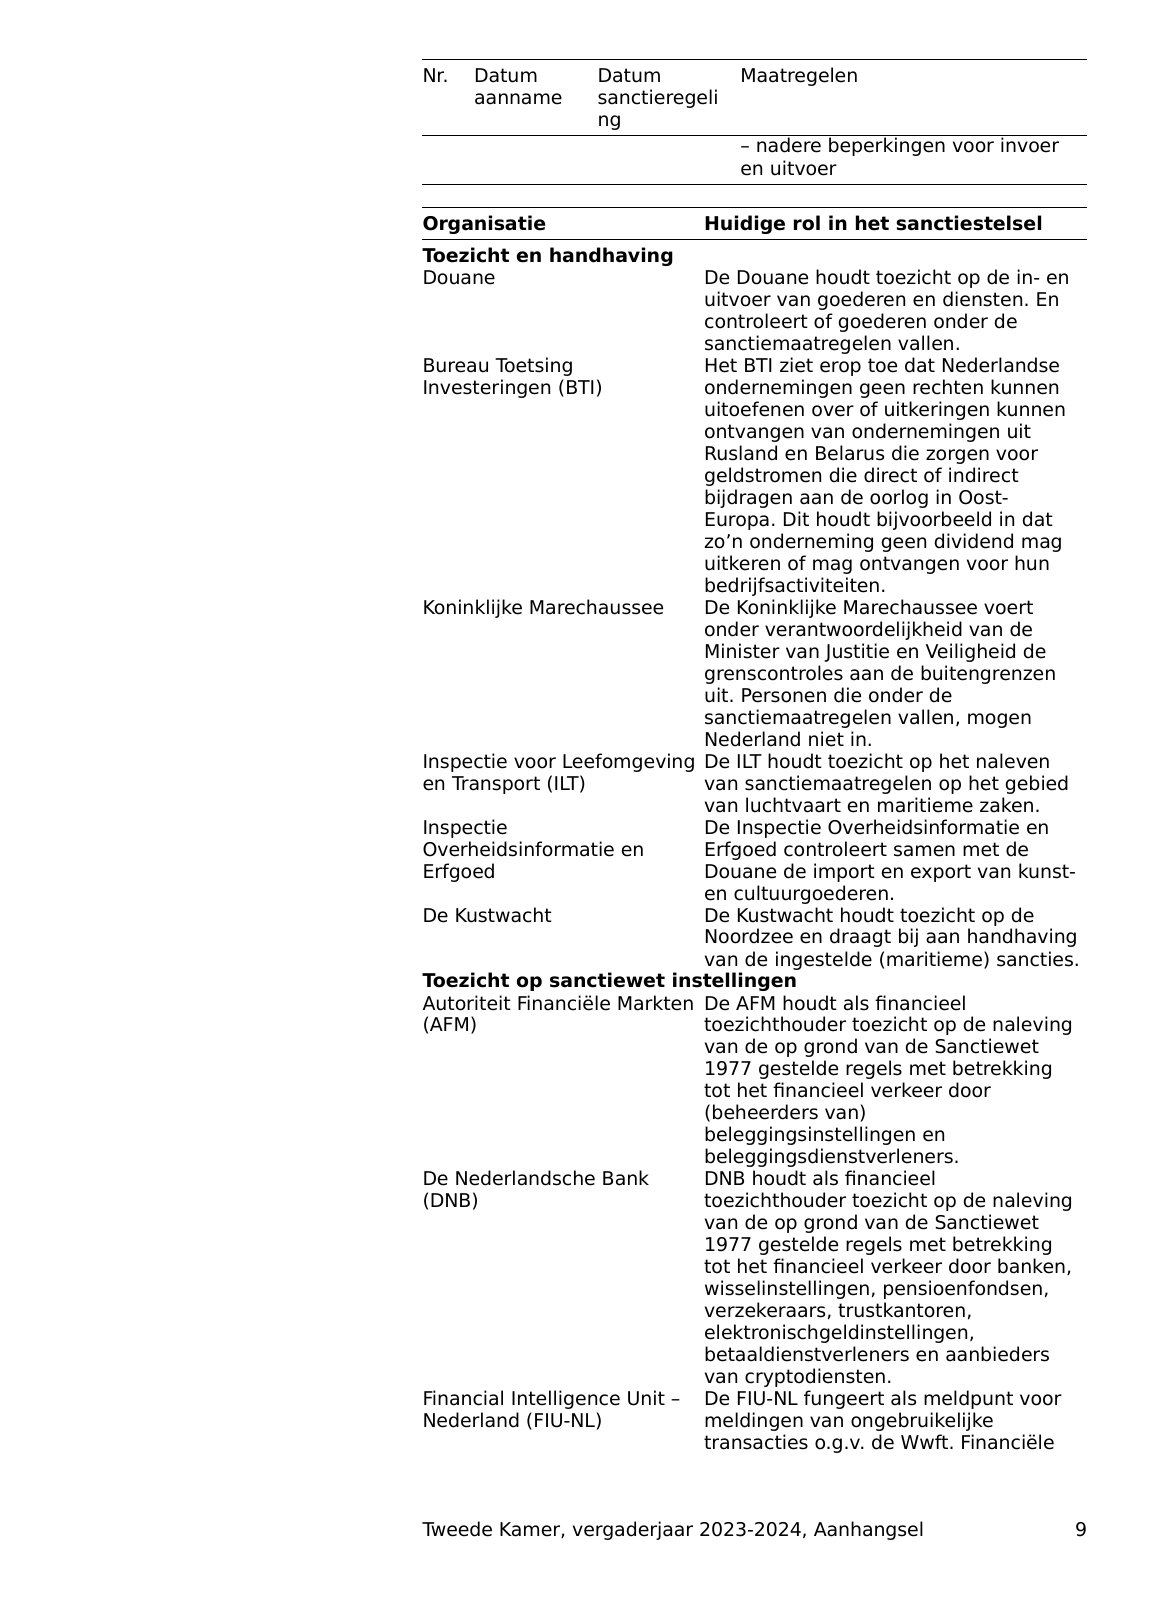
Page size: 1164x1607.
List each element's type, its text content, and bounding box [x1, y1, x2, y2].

table_header Maatregelen [734, 60, 1087, 135]
table_header Datum aanname [468, 60, 591, 135]
table_cell De Douane houdt toezicht op de in- en uitvoer van goederen en diensten. En controleert of goederen onder de sanctiemaatregelen vallen. [698, 267, 1087, 355]
table_header Nr. [422, 60, 468, 135]
table_cell De Kustwacht [422, 905, 698, 970]
table_cell De Koninklijke Marechaussee voert onder verantwoordelijkheid van de Minister van Justitie en Veiligheid de grenscontroles aan de buitengrenzen uit. Personen die onder de sanctiemaatregelen vallen, mogen Nederland niet in. [698, 597, 1087, 751]
table_cell [422, 136, 468, 184]
table_cell Financial Intelligence Unit – Nederland (FIU-NL) [422, 1388, 698, 1454]
table_header Datum sanctieregeling [591, 60, 734, 135]
table_cell [591, 136, 734, 184]
table_cell Koninklijke Marechaussee [422, 597, 698, 751]
table_cell De AFM houdt als financieel toezichthouder toezicht op de naleving van de op grond van de Sanctiewet 1977 gestelde regels met betrekking tot het financieel verkeer door (beheerders van) beleggingsinstellingen en beleggingsdienstverleners. [698, 993, 1087, 1168]
table_cell De FIU-NL fungeert als meldpunt voor meldingen van ongebruikelijke transacties o.g.v. de Wwft. Financiële [698, 1388, 1087, 1454]
table_cell De Inspectie Overheidsinformatie en Erfgoed controleert samen met de Douane de import en export van kunst- en cultuurgoederen. [698, 817, 1087, 904]
table_cell [468, 136, 591, 184]
table_cell Inspectie Overheidsinformatie en Erfgoed [422, 817, 698, 904]
table_cell DNB houdt als financieel toezichthouder toezicht op de naleving van de op grond van de Sanctiewet 1977 gestelde regels met betrekking tot het financieel verkeer door banken, wisselinstellingen, pensioenfondsen, verzekeraars, trustkantoren, elektronischgeldinstellingen, betaaldienstverleners en aanbieders van cryptodiensten. [698, 1168, 1087, 1388]
table_cell De ILT houdt toezicht op het naleven van sanctiemaatregelen op het gebied van luchtvaart en maritieme zaken. [698, 751, 1087, 817]
table_cell Autoriteit Financiële Markten (AFM) [422, 993, 698, 1168]
table_cell Inspectie voor Leefomgeving en Transport (ILT) [422, 751, 698, 817]
table_cell De Kustwacht houdt toezicht op de Noordzee en draagt bij aan handhaving van de ingestelde (maritieme) sancties. [698, 905, 1087, 970]
table_header Organisatie [422, 208, 698, 239]
table_cell – nadere beperkingen voor invoer en uitvoer [734, 136, 1087, 184]
table_cell Toezicht op sanctiewet instellingen [422, 970, 1087, 992]
table_header Huidige rol in het sanctiestelsel [698, 208, 1087, 239]
table_cell Het BTI ziet erop toe dat Nederlandse ondernemingen geen rechten kunnen uitoefenen over of uitkeringen kunnen ontvangen van ondernemingen uit Rusland en Belarus die zorgen voor geldstromen die direct of indirect bijdragen aan de oorlog in Oost-Europa. Dit houdt bijvoorbeeld in dat zo’n onderneming geen dividend mag uitkeren of mag ontvangen voor hun bedrijfsactiviteiten. [698, 355, 1087, 597]
table_cell Douane [422, 267, 698, 355]
table_cell De Nederlandsche Bank (DNB) [422, 1168, 698, 1388]
table_cell Toezicht en handhaving [422, 240, 1087, 267]
table_cell Bureau Toetsing Investeringen (BTI) [422, 355, 698, 597]
